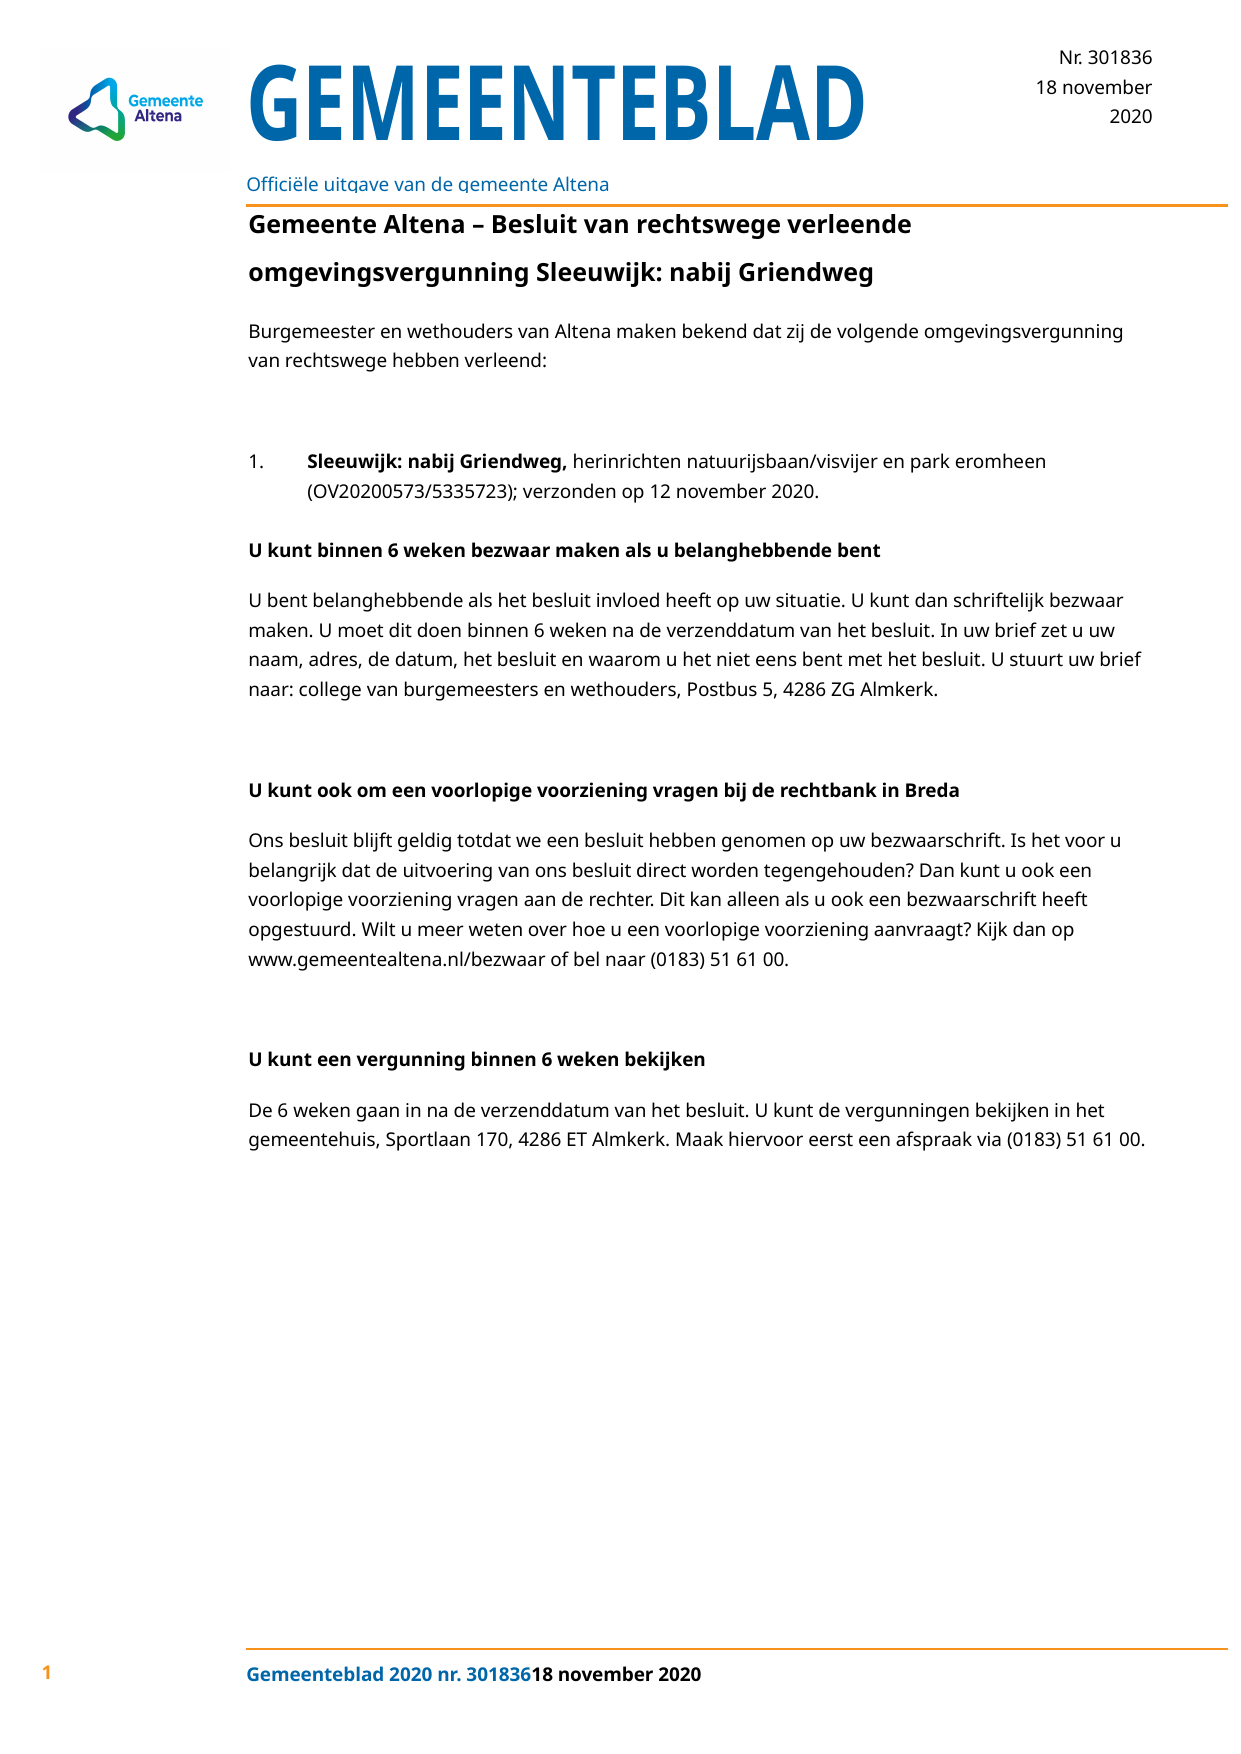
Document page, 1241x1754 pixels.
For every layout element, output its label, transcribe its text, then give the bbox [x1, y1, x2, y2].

list Sleeuwijk: nabij Griendweg, herinrichten natuurijsbaan/visvijer en park eromheen (OV20200573/5335723); verzonden op 12 november 2020. [248, 448, 1152, 504]
text De 6 weken gaan in na de verzenddatum van het besluit. U kunt de vergunningen bekijken in het gemeentehuis, Sportlaan 170, 4286 ET Almkerk. Maak hiervoor eerst een afspraak via (0183) 51 61 00. [248, 1097, 1152, 1152]
text Burgemeester en wethouders van Altena maken bekend dat zij de volgende omgevingsvergunning van rechtswege hebben verleend: [248, 318, 1152, 373]
text U kunt een vergunning binnen 6 weken bekijken [248, 1047, 1152, 1072]
text U bent belanghebbende als het besluit invloed heeft op uw situatie. U kunt dan schriftelijk bezwaar maken. U moet dit doen binnen 6 weken na de verzenddatum van het besluit. In uw brief zet u uw naam, adres, de datum, het besluit en waarom u het niet eens bent met het besluit. U stuurt uw brief naar: college van burgemeesters en wethouders, Postbus 5, 4286 ZG Almkerk. [248, 587, 1152, 702]
text U kunt ook om een voorlopige voorziening vragen bij de rechtbank in Breda [248, 777, 1152, 803]
picture [41, 47, 231, 172]
text U kunt binnen 6 weken bezwaar maken als u belanghebbende bent [248, 537, 1152, 563]
text Ons besluit blijft geldig totdat we een besluit hebben genomen op uw bezwaarschrift. Is het voor u belangrijk dat de uitvoering van ons besluit direct worden tegengehouden? Dan kunt u ook een voorlopige voorziening vragen aan de rechter. Dit kan alleen als u ook een bezwaarschrift heeft opgestuurd. Wilt u meer weten over hoe u een voorlopige voorziening aanvraagt? Kijk dan op www.gemeentealtena.nl/bezwaar of bel naar (0183) 51 61 00. [248, 827, 1152, 972]
text Gemeente Altena – Besluit van rechtswege verleende omgevingsvergunning Sleeuwijk: nabij Griendweg [248, 207, 1152, 288]
